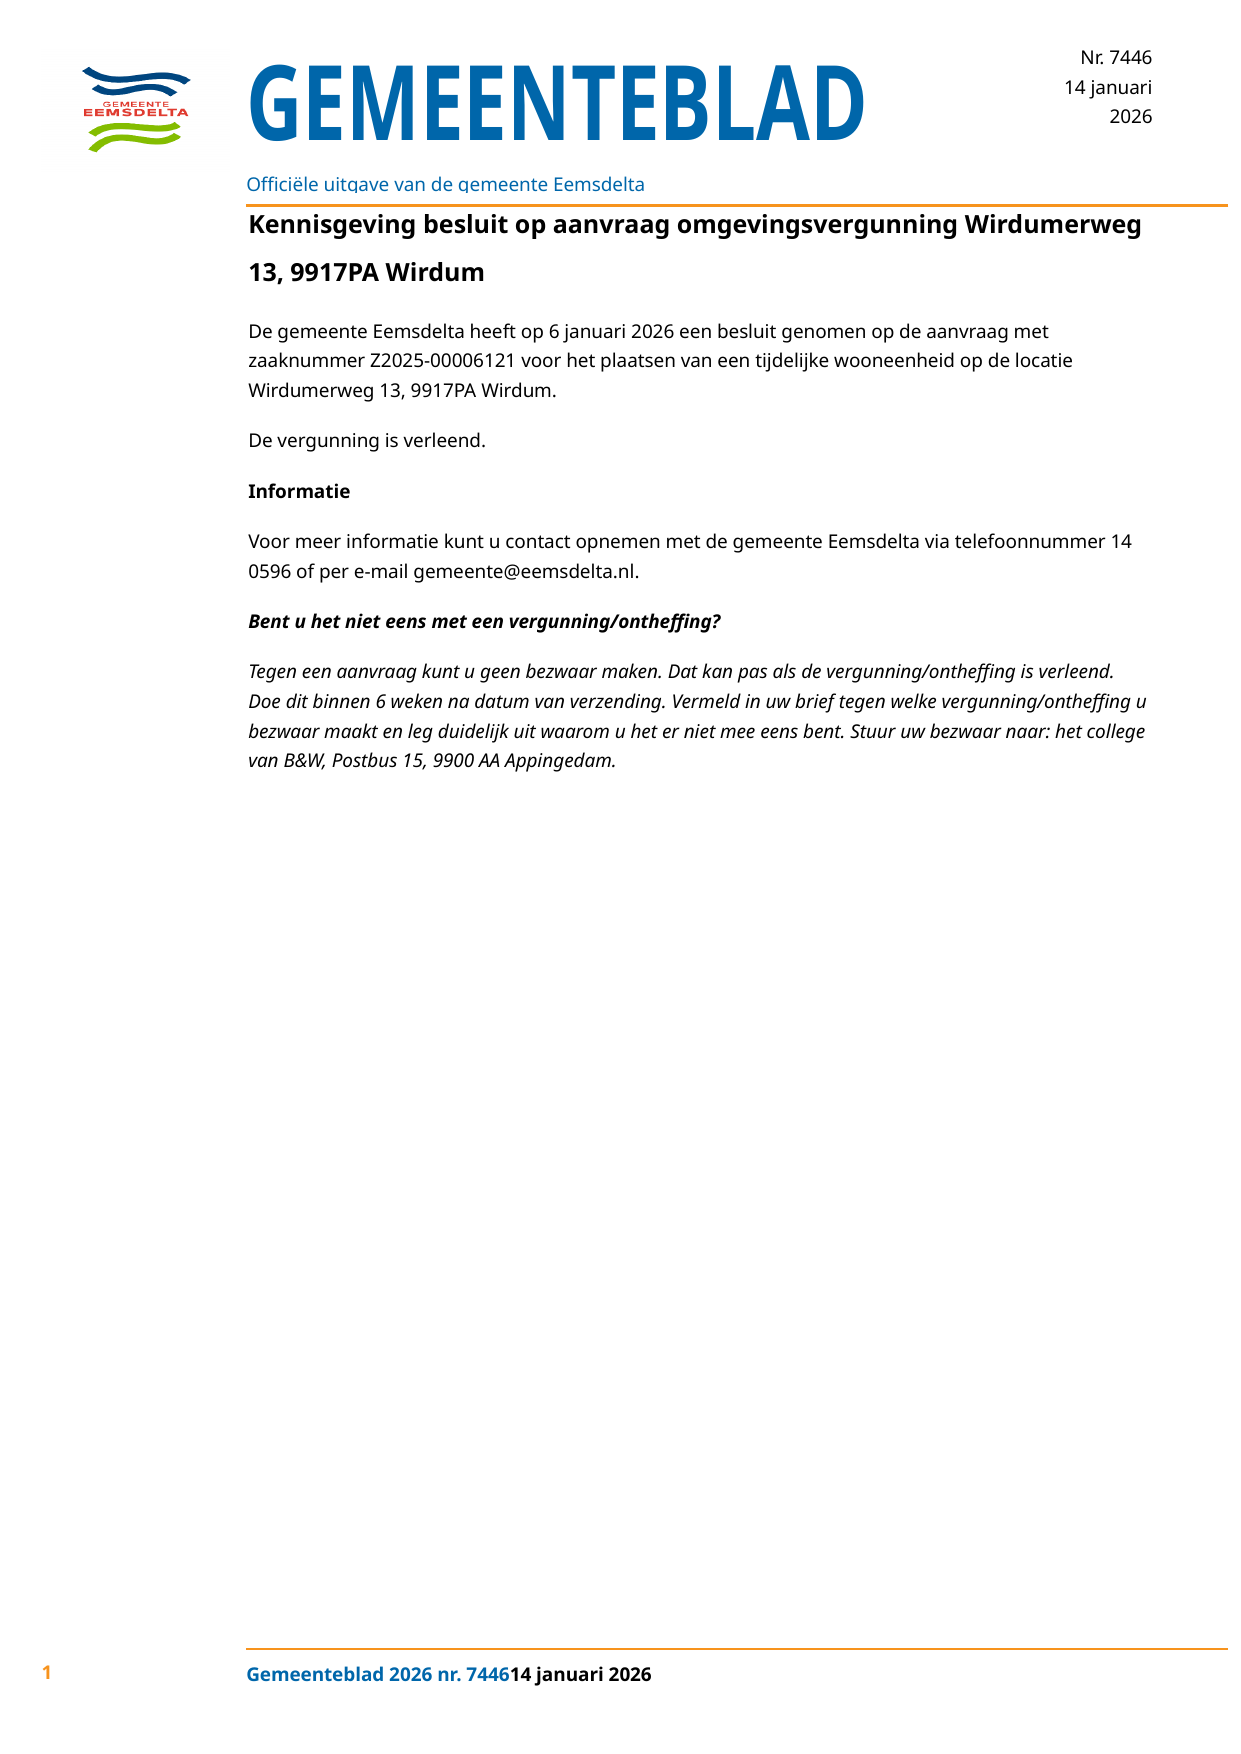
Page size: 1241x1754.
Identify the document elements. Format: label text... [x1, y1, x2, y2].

text Voor meer informatie kunt u contact opnemen met de gemeente Eemsdelta via telefoonnummer 14 0596 of per e-mail gemeente@eemsdelta.nl. [248, 528, 1152, 584]
text De gemeente Eemsdelta heeft op 6 januari 2026 een besluit genomen op de aanvraag met zaaknummer Z2025-00006121 voor het plaatsen van een tijdelijke wooneenheid op de locatie Wirdumerweg 13, 9917PA Wirdum. [248, 318, 1152, 403]
text Tegen een aanvraag kunt u geen bezwaar maken. Dat kan pas als de vergunning/ontheffing is verleend. Doe dit binnen 6 weken na datum van verzending. Vermeld in uw brief tegen welke vergunning/ontheffing u bezwaar maakt en leg duidelijk uit waarom u het er niet mee eens bent. Stuur uw bezwaar naar: het college van B&W, Postbus 15, 9900 AA Appingedam. [248, 659, 1152, 773]
text De vergunning is verleend. [248, 427, 1152, 453]
picture [41, 47, 231, 172]
text Informatie [248, 478, 1152, 504]
text Kennisgeving besluit op aanvraag omgevingsvergunning Wirdumerweg 13, 9917PA Wirdum [248, 207, 1152, 288]
text Bent u het niet eens met een vergunning/ontheffing? [248, 608, 1152, 634]
